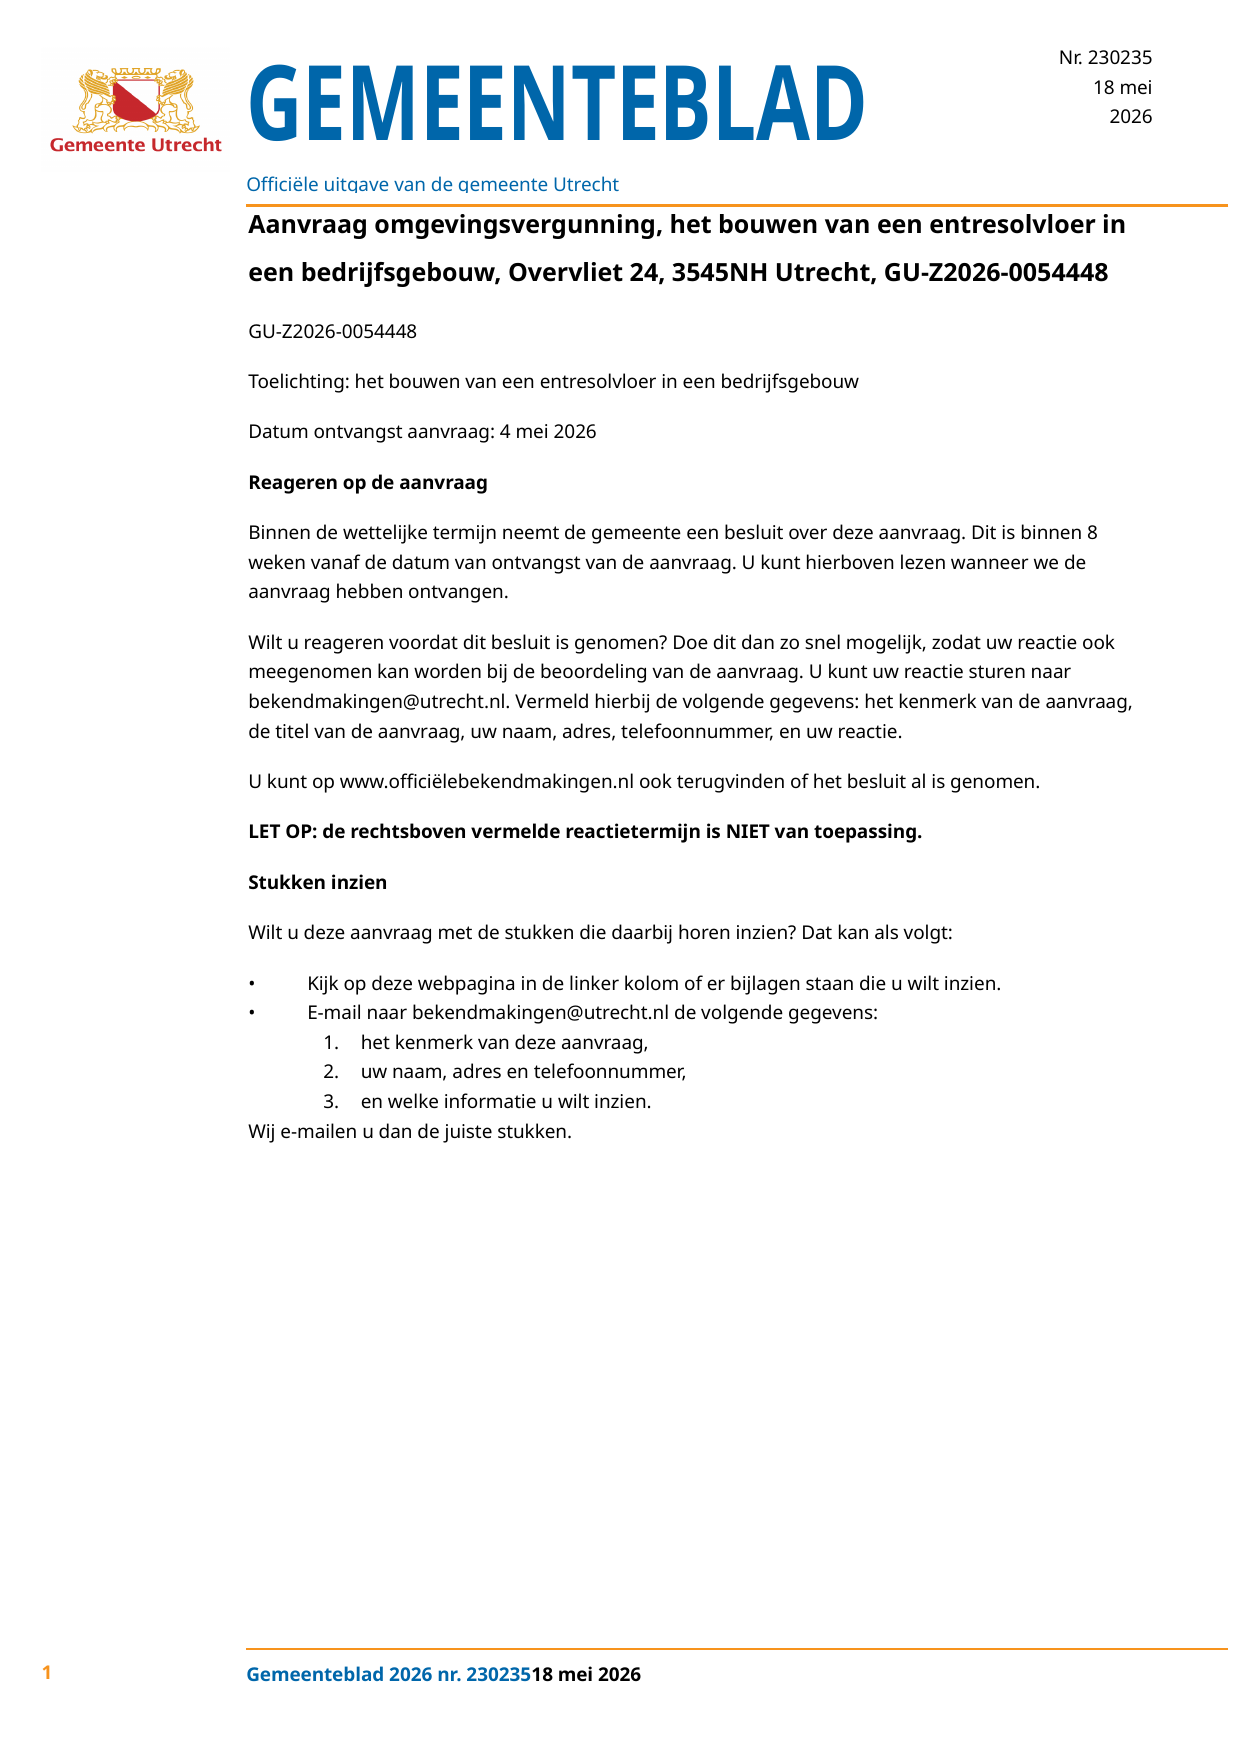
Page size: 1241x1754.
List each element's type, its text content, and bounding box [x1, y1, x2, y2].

text Toelichting: het bouwen van een entresolvloer in een bedrijfsgebouw [248, 368, 1152, 394]
text Datum ontvangst aanvraag: 4 mei 2026 [248, 419, 1152, 444]
text Binnen de wettelijke termijn neemt de gemeente een besluit over deze aanvraag. Dit is binnen 8 weken vanaf de datum van ontvangst van de aanvraag. U kunt hierboven lezen wanneer we de aanvraag hebben ontvangen. [248, 519, 1152, 604]
text Wij e-mailen u dan de juiste stukken. [248, 1118, 1152, 1144]
list E-mail naar bekendmakingen@utrecht.nl de volgende gegevens: [248, 999, 1152, 1025]
list uw naam, adres en telefoonnummer, [323, 1059, 1152, 1084]
text Wilt u deze aanvraag met de stukken die daarbij horen inzien? Dat kan als volgt: [248, 919, 1152, 945]
text LET OP: de rechtsboven vermelde reactietermijn is NIET van toepassing. [248, 819, 1152, 844]
text Stukken inzien [248, 869, 1152, 895]
text Wilt u reageren voordat dit besluit is genomen? Doe dit dan zo snel mogelijk, zodat uw reactie ook meegenomen kan worden bij de beoordeling van de aanvraag. U kunt uw reactie sturen naar bekendmakingen@utrecht.nl. Vermeld hierbij de volgende gegevens: het kenmerk van de aanvraag, de titel van de aanvraag, uw naam, adres, telefoonnummer, en uw reactie. [248, 629, 1152, 744]
text U kunt op www.officiëlebekendmakingen.nl ook terugvinden of het besluit al is genomen. [248, 768, 1152, 794]
picture [41, 47, 231, 172]
text GU-Z2026-0054448 [248, 318, 1152, 344]
list Kijk op deze webpagina in de linker kolom of er bijlagen staan die u wilt inzien. [248, 970, 1152, 996]
list en welke informatie u wilt inzien. [323, 1088, 1152, 1114]
text Reageren op de aanvraag [248, 469, 1152, 495]
list het kenmerk van deze aanvraag, [323, 1029, 1152, 1055]
text Aanvraag omgevingsvergunning, het bouwen van een entresolvloer in een bedrijfsgebouw, Overvliet 24, 3545NH Utrecht, GU-Z2026-0054448 [248, 207, 1152, 288]
